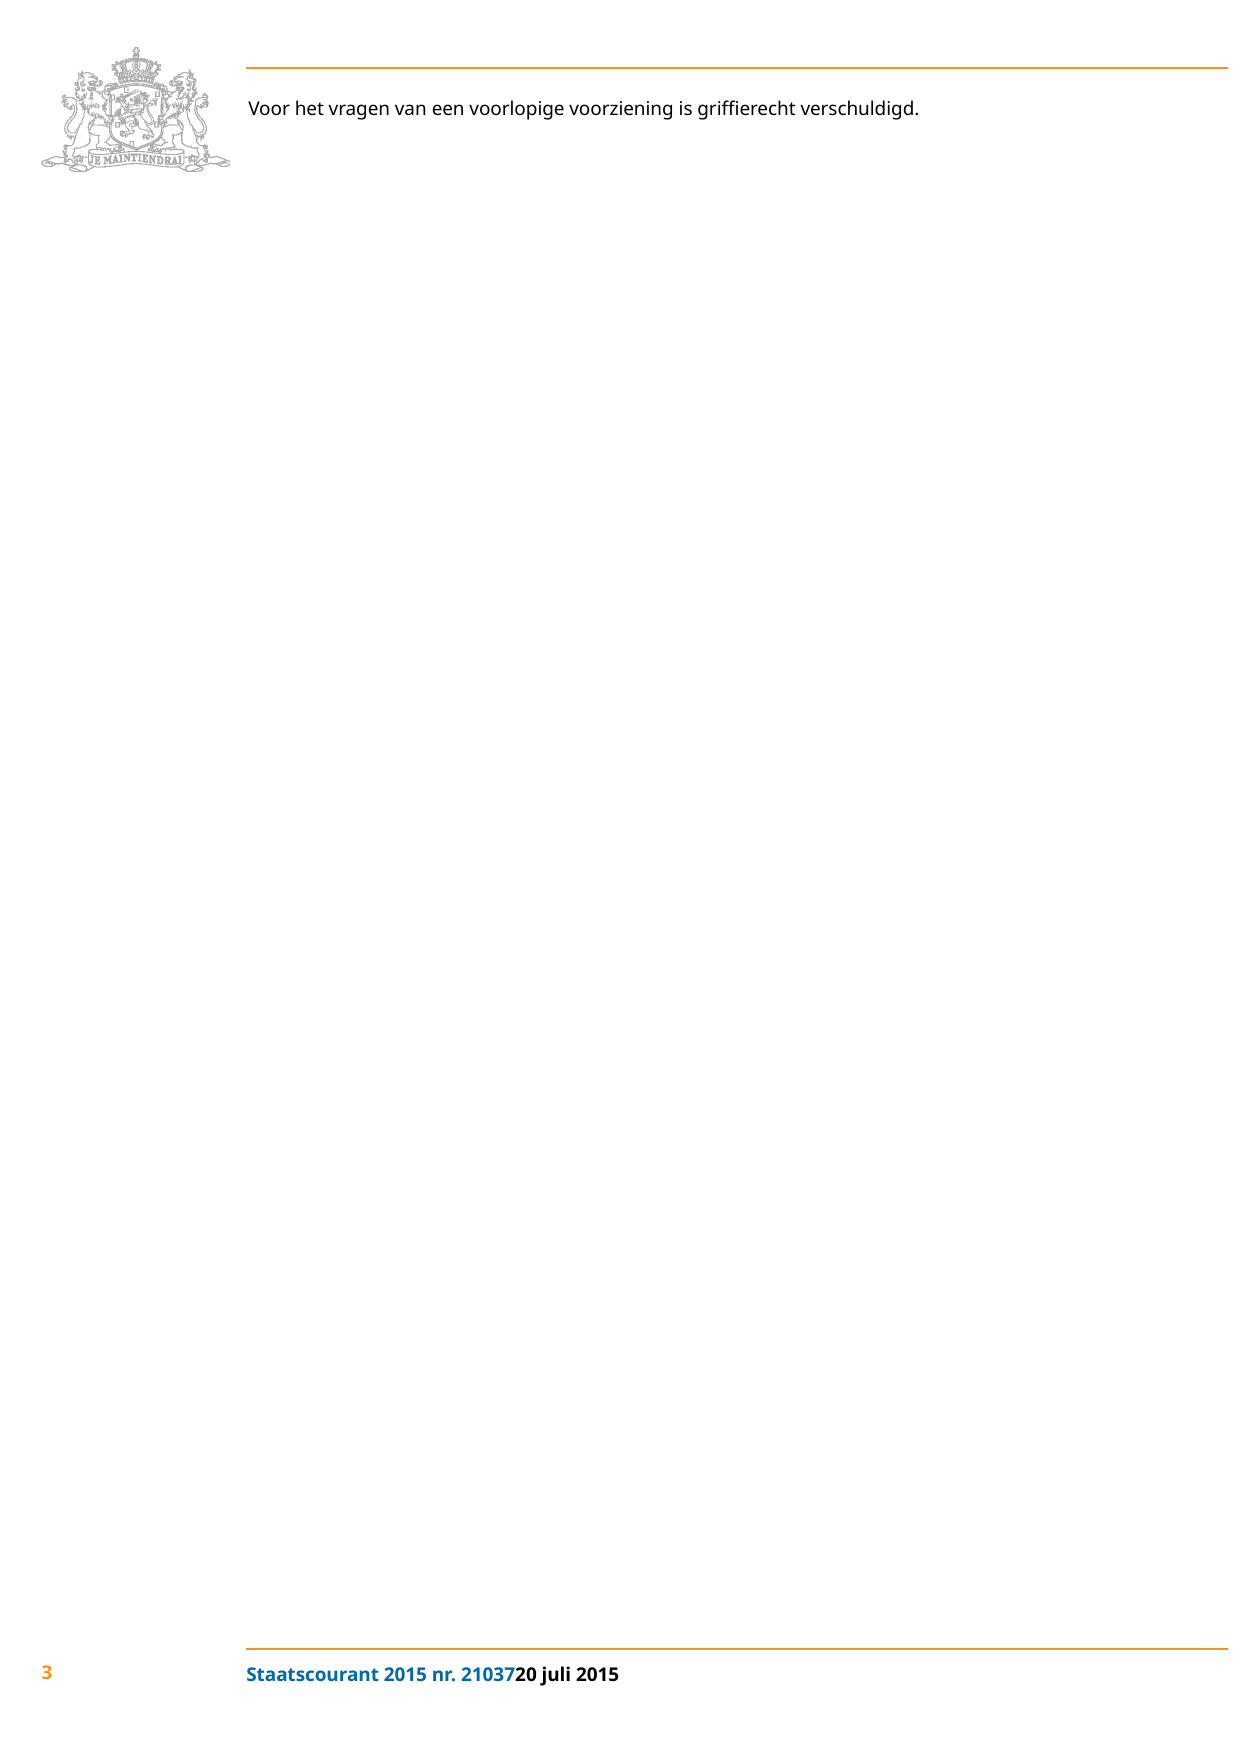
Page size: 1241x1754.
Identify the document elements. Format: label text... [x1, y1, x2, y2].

text Voor het vragen van een voorlopige voorziening is griffierecht verschuldigd. [248, 95, 1152, 121]
picture [41, 47, 231, 172]
